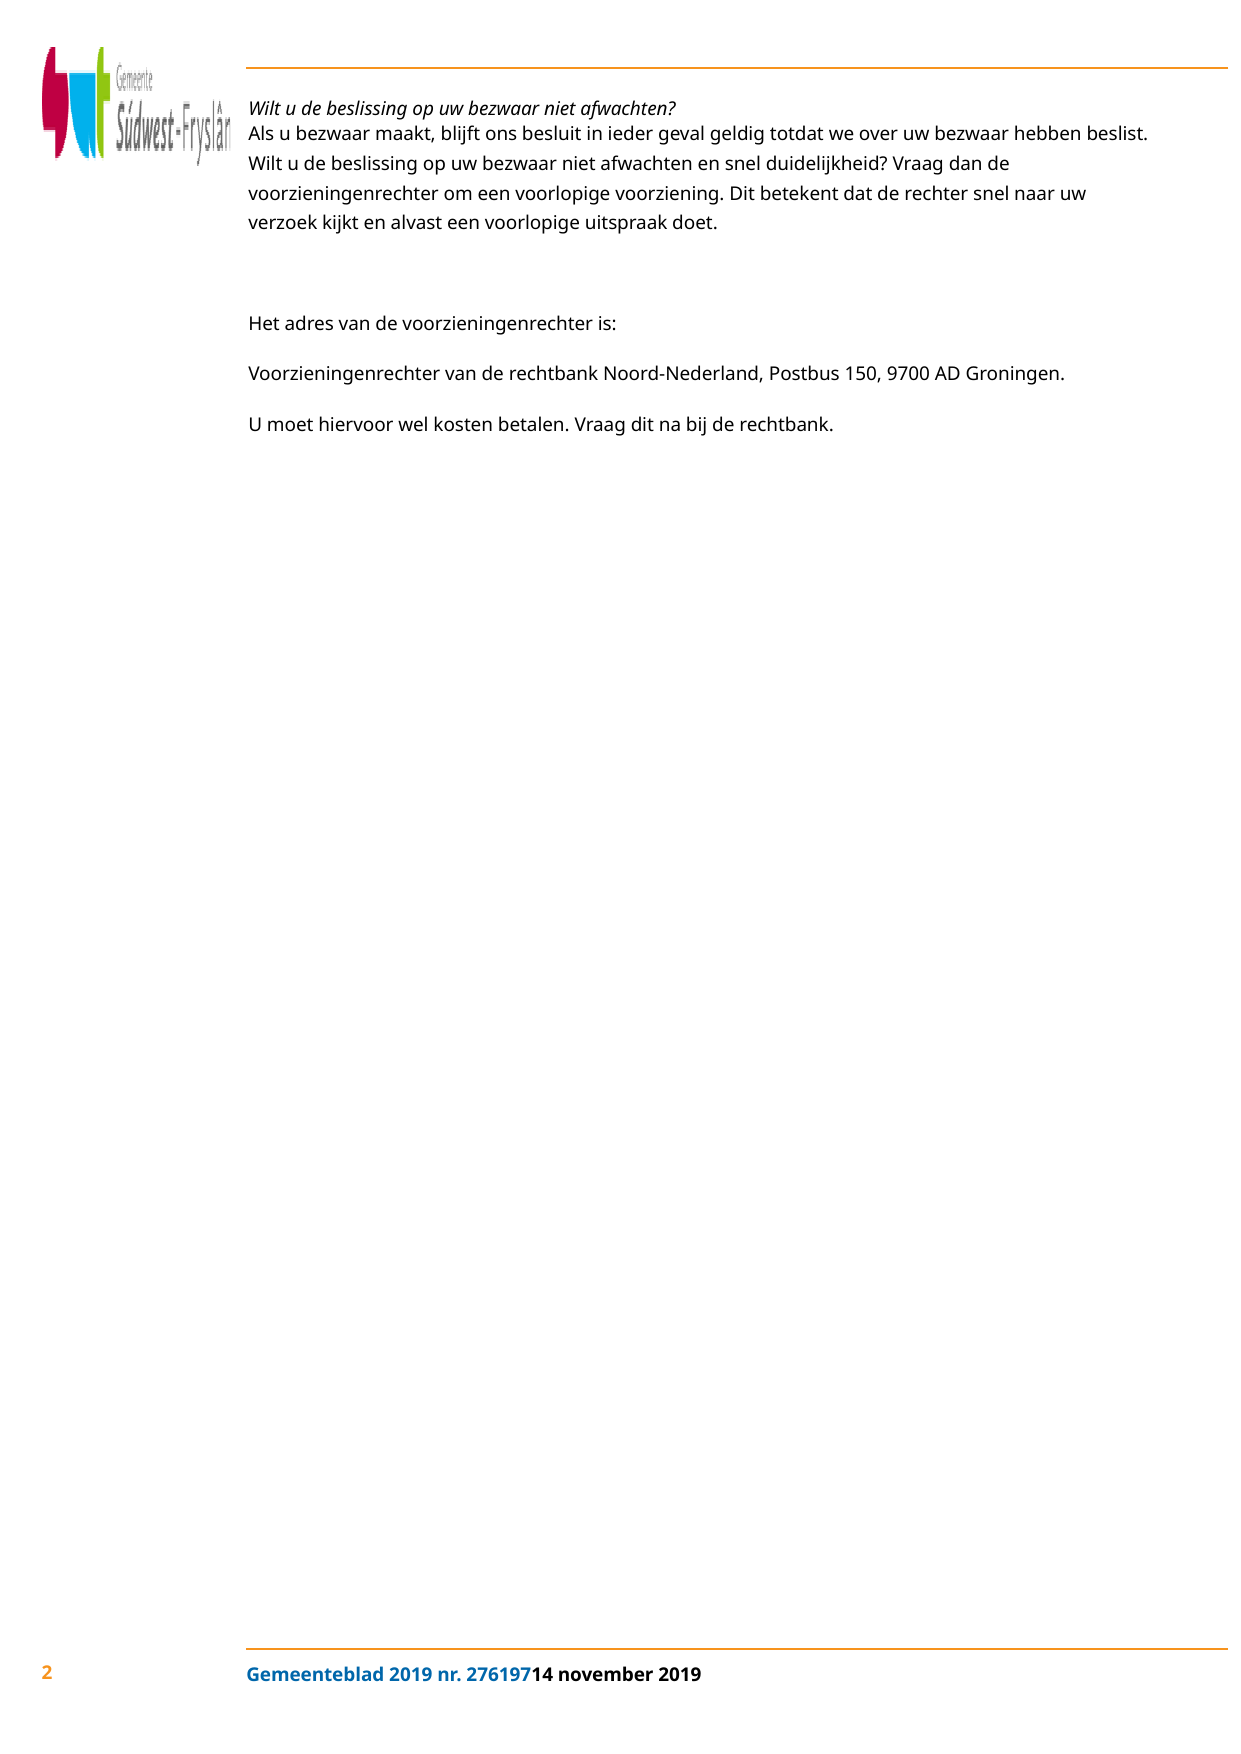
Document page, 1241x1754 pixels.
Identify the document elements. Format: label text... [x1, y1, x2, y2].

picture [41, 47, 231, 172]
text Voorzieningenrechter van de rechtbank Noord-Nederland, Postbus 150, 9700 AD Groningen. [248, 361, 1152, 386]
text Wilt u de beslissing op uw bezwaar niet afwachten? [248, 95, 1152, 121]
text U moet hiervoor wel kosten betalen. Vraag dit na bij de rechtbank. [248, 411, 1152, 437]
text Als u bezwaar maakt, blijft ons besluit in ieder geval geldig totdat we over uw bezwaar hebben beslist. Wilt u de beslissing op uw bezwaar niet afwachten en snel duidelijkheid? Vraag dan de voorzieningenrechter om een voorlopige voorziening. Dit betekent dat de rechter snel naar uw verzoek kijkt en alvast een voorlopige uitspraak doet. [248, 121, 1152, 235]
text Het adres van de voorzieningenrechter is: [248, 310, 1152, 336]
